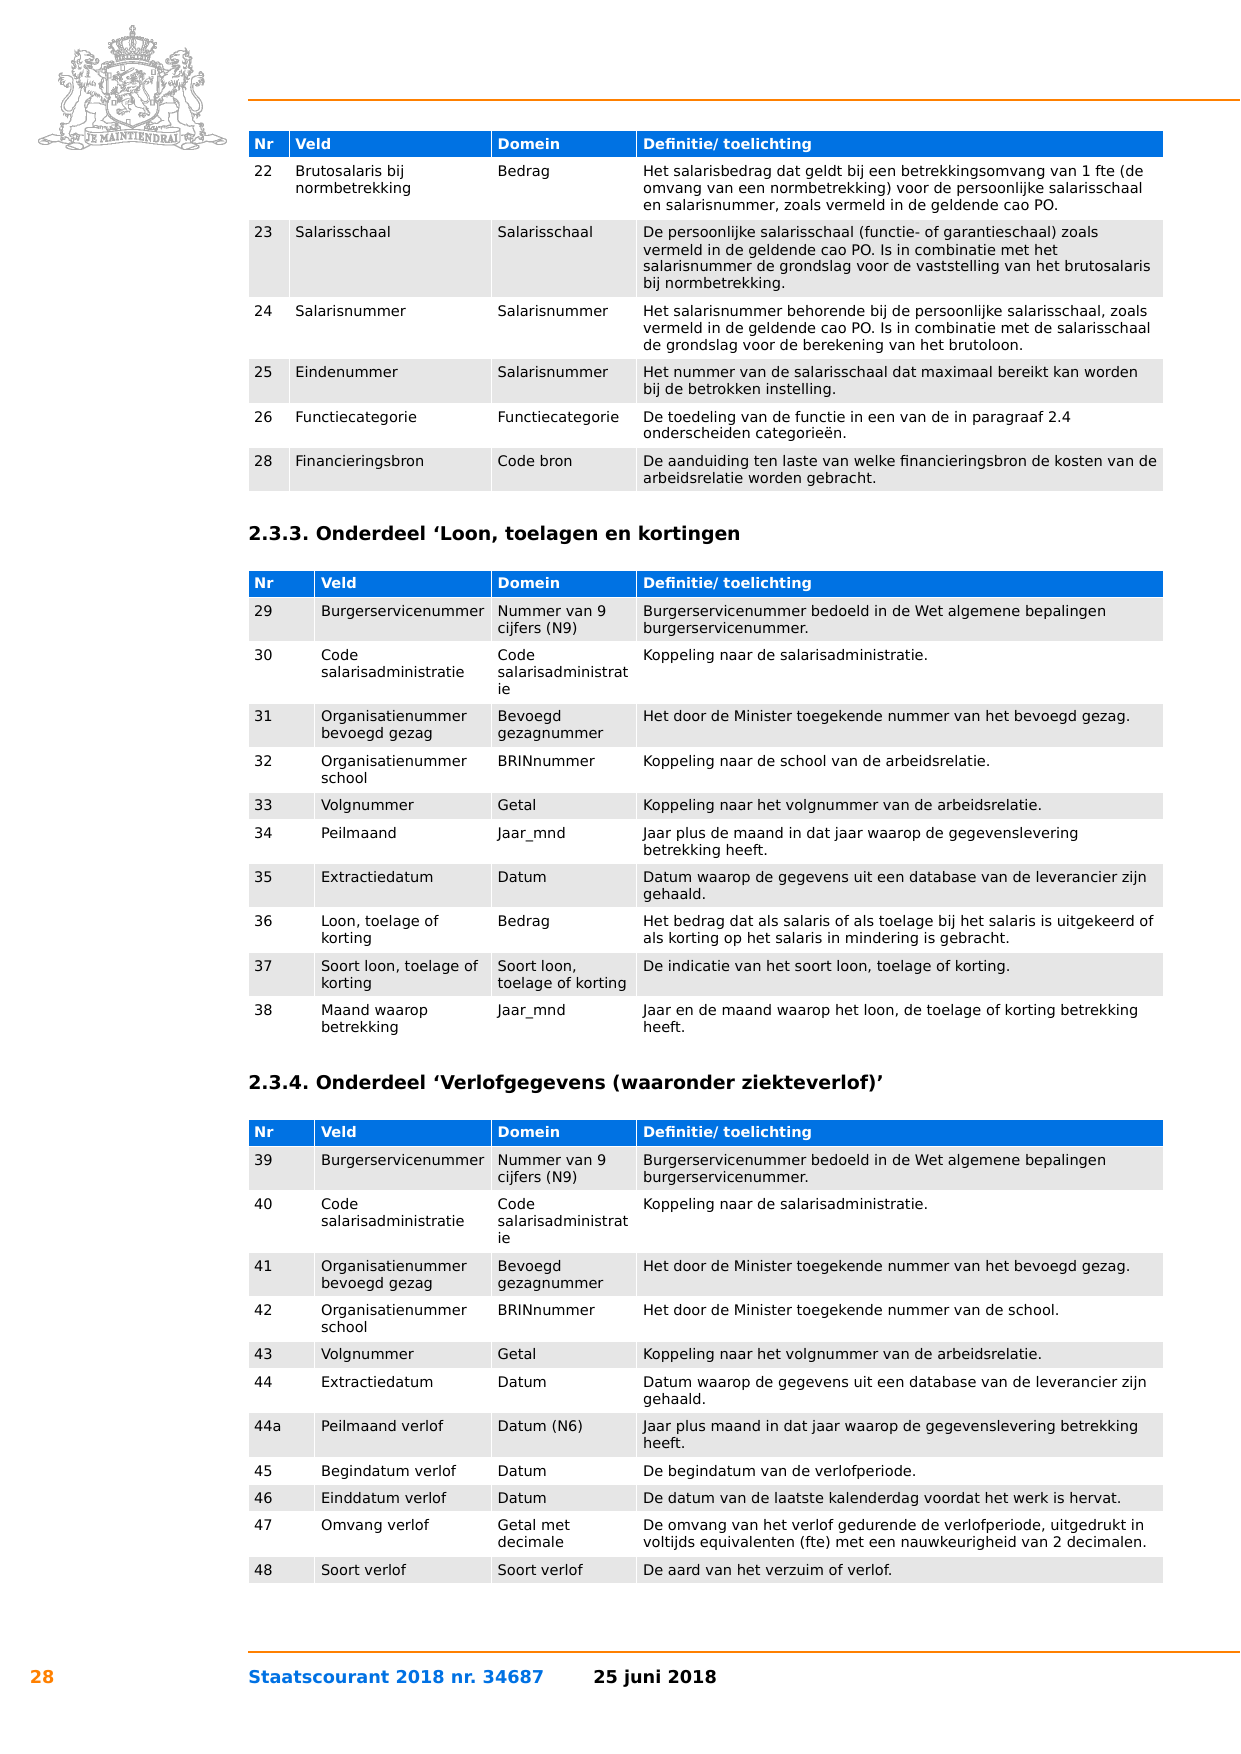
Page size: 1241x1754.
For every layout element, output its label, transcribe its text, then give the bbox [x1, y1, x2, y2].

table_cell 48 [249, 1557, 314, 1583]
table_header Nr [249, 1120, 314, 1146]
picture [38, 25, 227, 150]
table_cell Jaar plus maand in dat jaar waarop de gegevenslevering betrekking heeft. [637, 1413, 1163, 1457]
table_cell Getal [492, 1342, 636, 1368]
table_cell De omvang van het verlof gedurende de verlofperiode, uitgedrukt in voltijds equivalenten (fte) met een nauwkeurigheid van 2 decimalen. [637, 1513, 1163, 1556]
table_header Definitie/ toelichting [637, 131, 1163, 157]
table_cell 45 [249, 1458, 314, 1484]
table_cell Burgerservicenummer [315, 1147, 491, 1190]
table_cell Het bedrag dat als salaris of als toelage bij het salaris is uitgekeerd of als korting op het salaris in mindering is gebracht. [637, 909, 1163, 952]
table_cell Datum [492, 1369, 636, 1412]
table_cell BRINnummer [492, 748, 636, 791]
table_cell De aard van het verzuim of verlof. [637, 1557, 1163, 1583]
table_cell 35 [249, 864, 314, 907]
table_cell Het door de Minister toegekende nummer van het bevoegd gezag. [637, 704, 1163, 747]
table_cell Jaar plus de maand in dat jaar waarop de gegevenslevering betrekking heeft. [637, 820, 1163, 863]
table_cell 31 [249, 704, 314, 747]
table_cell De persoonlijke salarisschaal (functie- of garantieschaal) zoals vermeld in de geldende cao PO. Is in combinatie met het salarisnummer de grondslag voor de vaststelling van het brutosalaris bij normbetrekking. [637, 220, 1163, 297]
table_cell De datum van de laatste kalenderdag voordat het werk is hervat. [637, 1485, 1163, 1511]
table_cell Koppeling naar de salarisadministratie. [637, 1191, 1163, 1252]
table_cell 30 [249, 642, 314, 703]
table_cell Soort verlof [492, 1557, 636, 1583]
table_header Veld [290, 131, 491, 157]
table_cell 47 [249, 1513, 314, 1556]
table_cell Functiecategorie [492, 404, 636, 447]
table_cell Datum waarop de gegevens uit een database van de leverancier zijn gehaald. [637, 1369, 1163, 1412]
table_cell Nummer van 9 cijfers (N9) [492, 1147, 636, 1190]
table_cell Maand waarop betrekking [315, 997, 491, 1041]
table_cell Code bron [492, 448, 636, 491]
table_cell 32 [249, 748, 314, 791]
table_cell Salarisschaal [290, 220, 491, 297]
table_cell Organisatienummer school [315, 748, 491, 791]
table_cell 37 [249, 953, 314, 996]
table_cell 43 [249, 1342, 314, 1368]
table_header Domein [492, 571, 636, 597]
table_header Definitie/ toelichting [637, 1120, 1163, 1146]
table_cell Bedrag [492, 158, 636, 219]
table_cell Datum (N6) [492, 1413, 636, 1457]
table_cell De begindatum van de verlofperiode. [637, 1458, 1163, 1484]
subtitle 2.3.3. Onderdeel ‘Loon, toelagen en kortingen [248, 522, 1163, 544]
table_cell 26 [249, 404, 289, 447]
table_cell Extractiedatum [315, 1369, 491, 1412]
table_cell Eindenummer [290, 359, 491, 403]
table_cell Code salarisadministratie [315, 1191, 491, 1252]
table_cell Jaar_mnd [492, 997, 636, 1041]
table_cell Het salarisnummer behorende bij de persoonlijke salarisschaal, zoals vermeld in de geldende cao PO. Is in combinatie met de salarisschaal de grondslag voor de berekening van het brutoloon. [637, 298, 1163, 358]
table_cell Salarisnummer [492, 298, 636, 358]
table_cell Volgnummer [315, 793, 491, 819]
table_cell 40 [249, 1191, 314, 1252]
table_cell Peilmaand verlof [315, 1413, 491, 1457]
table_cell 23 [249, 220, 289, 297]
table_cell Salarisnummer [492, 359, 636, 403]
table_cell Koppeling naar de school van de arbeidsrelatie. [637, 748, 1163, 791]
table_cell Het door de Minister toegekende nummer van de school. [637, 1297, 1163, 1341]
table_header Nr [249, 571, 314, 597]
table_cell Getal [492, 793, 636, 819]
table_cell 28 [249, 448, 289, 491]
table_cell Organisatienummer bevoegd gezag [315, 1253, 491, 1296]
table_cell Functiecategorie [290, 404, 491, 447]
table_cell Getal met decimale [492, 1513, 636, 1556]
table_cell Soort verlof [315, 1557, 491, 1583]
table_cell Salarisnummer [290, 298, 491, 358]
table_cell Het door de Minister toegekende nummer van het bevoegd gezag. [637, 1253, 1163, 1296]
table_cell De aanduiding ten laste van welke financieringsbron de kosten van de arbeidsrelatie worden gebracht. [637, 448, 1163, 491]
table_cell 33 [249, 793, 314, 819]
table_cell 46 [249, 1485, 314, 1511]
table_header Nr [249, 131, 289, 157]
table_cell Omvang verlof [315, 1513, 491, 1556]
table_cell Datum [492, 1485, 636, 1511]
table_cell 24 [249, 298, 289, 358]
table_cell 36 [249, 909, 314, 952]
table_cell Begindatum verlof [315, 1458, 491, 1484]
table_cell Soort loon, toelage of korting [492, 953, 636, 996]
table_cell Financieringsbron [290, 448, 491, 491]
table_cell De toedeling van de functie in een van de in paragraaf 2.4 onderscheiden categorieën. [637, 404, 1163, 447]
table_cell Koppeling naar het volgnummer van de arbeidsrelatie. [637, 1342, 1163, 1368]
table_cell Volgnummer [315, 1342, 491, 1368]
table_cell Code salarisadministratie [315, 642, 491, 703]
table_cell 29 [249, 598, 314, 641]
table_cell Brutosalaris bij normbetrekking [290, 158, 491, 219]
table_cell Het salarisbedrag dat geldt bij een betrekkingsomvang van 1 fte (de omvang van een normbetrekking) voor de persoonlijke salarisschaal en salarisnummer, zoals vermeld in de geldende cao PO. [637, 158, 1163, 219]
table_cell Loon, toelage of korting [315, 909, 491, 952]
table_cell Organisatienummer bevoegd gezag [315, 704, 491, 747]
table_cell Salarisschaal [492, 220, 636, 297]
table_cell Code salarisadministratie [492, 1191, 636, 1252]
table_cell 44a [249, 1413, 314, 1457]
table_cell 22 [249, 158, 289, 219]
table_cell Einddatum verlof [315, 1485, 491, 1511]
table_cell 42 [249, 1297, 314, 1341]
table_cell 34 [249, 820, 314, 863]
table_cell Burgerservicenummer bedoeld in de Wet algemene bepalingen burgerservicenummer. [637, 1147, 1163, 1190]
table_cell Code salarisadministratie [492, 642, 636, 703]
table_cell 44 [249, 1369, 314, 1412]
table_cell Bedrag [492, 909, 636, 952]
table_header Domein [492, 131, 636, 157]
table_cell Extractiedatum [315, 864, 491, 907]
table_cell Datum [492, 1458, 636, 1484]
table_cell Peilmaand [315, 820, 491, 863]
table_cell Burgerservicenummer [315, 598, 491, 641]
table_cell Datum [492, 864, 636, 907]
table_header Definitie/ toelichting [637, 571, 1163, 597]
table_header Veld [315, 1120, 491, 1146]
table_cell Datum waarop de gegevens uit een database van de leverancier zijn gehaald. [637, 864, 1163, 907]
table_cell Bevoegd gezagnummer [492, 1253, 636, 1296]
table_cell Soort loon, toelage of korting [315, 953, 491, 996]
table_cell Organisatienummer school [315, 1297, 491, 1341]
table_cell 25 [249, 359, 289, 403]
table_cell Burgerservicenummer bedoeld in de Wet algemene bepalingen burgerservicenummer. [637, 598, 1163, 641]
table_cell De indicatie van het soort loon, toelage of korting. [637, 953, 1163, 996]
table_header Veld [315, 571, 491, 597]
table_cell Koppeling naar de salarisadministratie. [637, 642, 1163, 703]
table_cell 38 [249, 997, 314, 1041]
table_cell Jaar_mnd [492, 820, 636, 863]
table_cell 41 [249, 1253, 314, 1296]
table_cell BRINnummer [492, 1297, 636, 1341]
table_cell Nummer van 9 cijfers (N9) [492, 598, 636, 641]
table_cell Het nummer van de salarisschaal dat maximaal bereikt kan worden bij de betrokken instelling. [637, 359, 1163, 403]
table_cell Jaar en de maand waarop het loon, de toelage of korting betrekking heeft. [637, 997, 1163, 1041]
subtitle 2.3.4. Onderdeel ‘Verlofgegevens (waaronder ziekteverlof)’ [248, 1072, 1163, 1094]
table_cell Koppeling naar het volgnummer van de arbeidsrelatie. [637, 793, 1163, 819]
table_cell 39 [249, 1147, 314, 1190]
table_cell Bevoegd gezagnummer [492, 704, 636, 747]
table_header Domein [492, 1120, 636, 1146]
